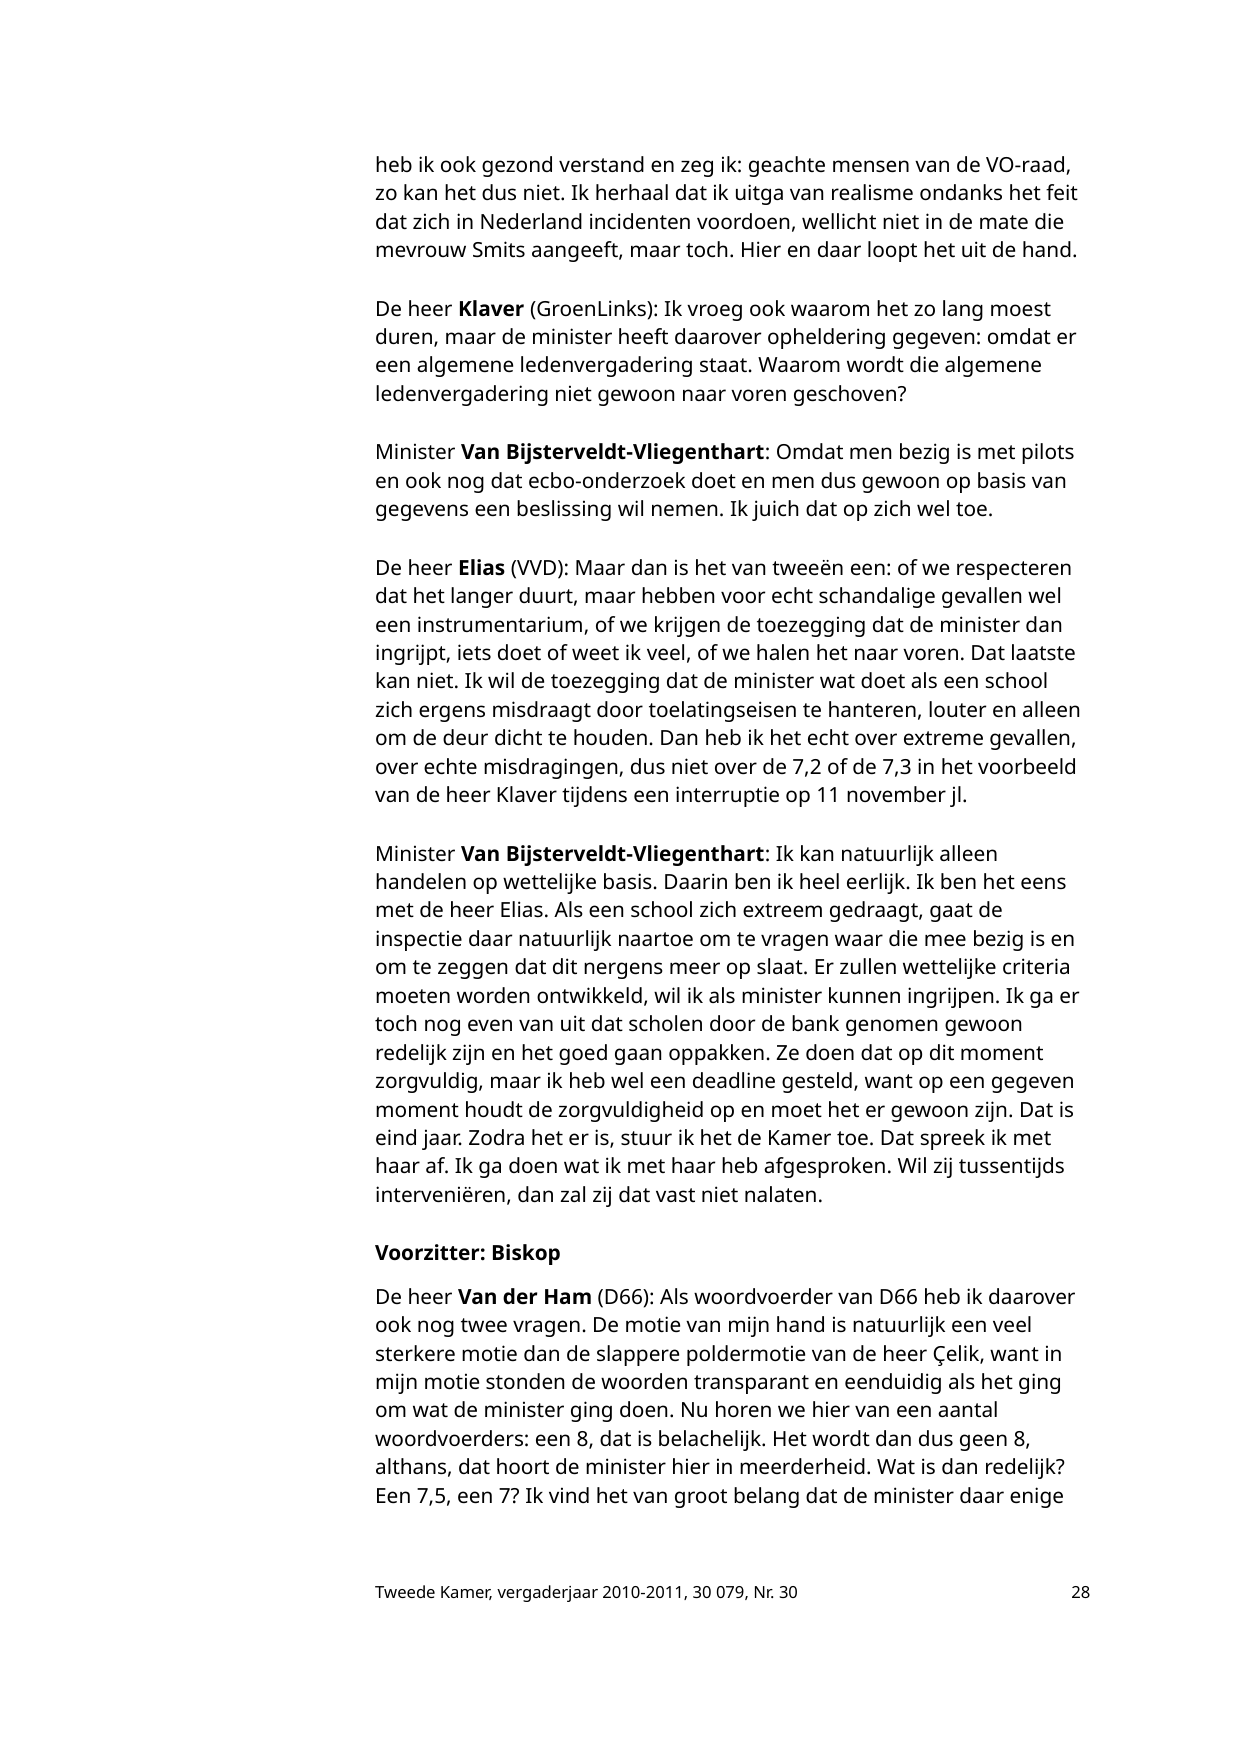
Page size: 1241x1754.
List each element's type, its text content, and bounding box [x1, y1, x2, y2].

text De heer Van der Ham (D66): Als woordvoerder van D66 heb ik daarover ook nog twee vragen. De motie van mijn hand is natuurlijk een veel sterkere motie dan de slappere poldermotie van de heer Çelik, want in mijn motie stonden de woorden transparant en eenduidig als het ging om wat de minister ging doen. Nu horen we hier van een aantal woordvoerders: een 8, dat is belachelijk. Het wordt dan dus geen 8, althans, dat hoort de minister hier in meerderheid. Wat is dan redelijk? Een 7,5, een 7? Ik vind het van groot belang dat de minister daar enige [375, 1282, 1090, 1509]
text heb ik ook gezond verstand en zeg ik: geachte mensen van de VO-raad, zo kan het dus niet. Ik herhaal dat ik uitga van realisme ondanks het feit dat zich in Nederland incidenten voordoen, wellicht niet in de mate die mevrouw Smits aangeeft, maar toch. Hier en daar loopt het uit de hand. [375, 150, 1090, 264]
text De heer Klaver (GroenLinks): Ik vroeg ook waarom het zo lang moest duren, maar de minister heeft daarover opheldering gegeven: omdat er een algemene ledenvergadering staat. Waarom wordt die algemene ledenvergadering niet gewoon naar voren geschoven? [375, 294, 1090, 407]
text Minister Van Bijsterveldt-Vliegenthart: Omdat men bezig is met pilots en ook nog dat ecbo-onderzoek doet en men dus gewoon op basis van gegevens een beslissing wil nemen. Ik juich dat op zich wel toe. [375, 437, 1090, 523]
text De heer Elias (VVD): Maar dan is het van tweeën een: of we respecteren dat het langer duurt, maar hebben voor echt schandalige gevallen wel een instrumentarium, of we krijgen de toezegging dat de minister dan ingrijpt, iets doet of weet ik veel, of we halen het naar voren. Dat laatste kan niet. Ik wil de toezegging dat de minister wat doet als een school zich ergens misdraagt door toelatingseisen te hanteren, louter en alleen om de deur dicht te houden. Dan heb ik het echt over extreme gevallen, over echte misdragingen, dus niet over de 7,2 of de 7,3 in het voorbeeld van de heer Klaver tijdens een interruptie op 11 november jl. [375, 553, 1090, 809]
text Voorzitter: Biskop [375, 1238, 1090, 1267]
text Minister Van Bijsterveldt-Vliegenthart: Ik kan natuurlijk alleen handelen op wettelijke basis. Daarin ben ik heel eerlijk. Ik ben het eens met de heer Elias. Als een school zich extreem gedraagt, gaat de inspectie daar natuurlijk naartoe om te vragen waar die mee bezig is en om te zeggen dat dit nergens meer op slaat. Er zullen wettelijke criteria moeten worden ontwikkeld, wil ik als minister kunnen ingrijpen. Ik ga er toch nog even van uit dat scholen door de bank genomen gewoon redelijk zijn en het goed gaan oppakken. Ze doen dat op dit moment zorgvuldig, maar ik heb wel een deadline gesteld, want op een gegeven moment houdt de zorgvuldigheid op en moet het er gewoon zijn. Dat is eind jaar. Zodra het er is, stuur ik het de Kamer toe. Dat spreek ik met haar af. Ik ga doen wat ik met haar heb afgesproken. Wil zij tussentijds interveniëren, dan zal zij dat vast niet nalaten. [375, 839, 1090, 1208]
